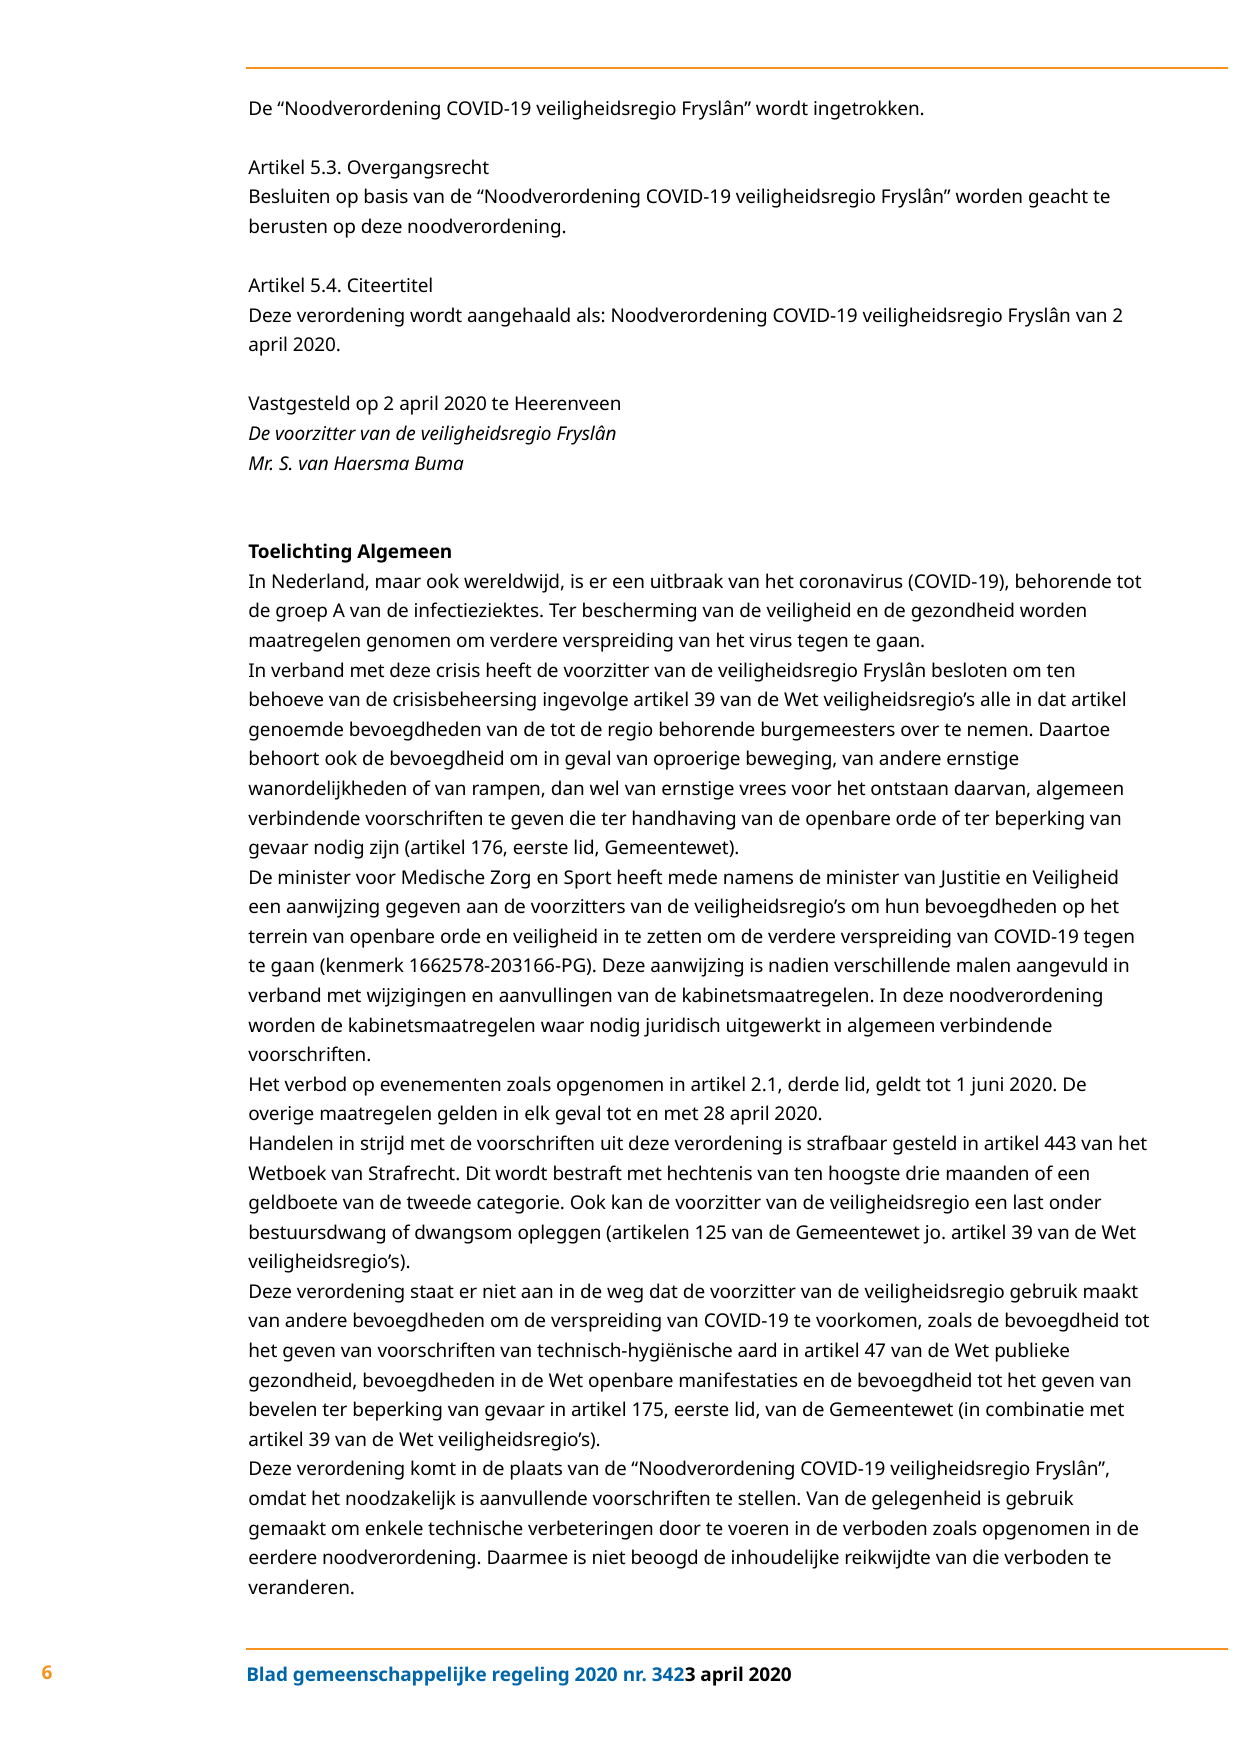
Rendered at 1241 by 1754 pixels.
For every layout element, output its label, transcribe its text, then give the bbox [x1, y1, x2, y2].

text In verband met deze crisis heeft de voorzitter van de veiligheidsregio Fryslân besloten om ten behoeve van de crisisbeheersing ingevolge artikel 39 van de Wet veiligheidsregio’s alle in dat artikel genoemde bevoegdheden van de tot de regio behorende burgemeesters over te nemen. Daartoe behoort ook de bevoegdheid om in geval van oproerige beweging, van andere ernstige wanordelijkheden of van rampen, dan wel van ernstige vrees voor het ontstaan daarvan, algemeen verbindende voorschriften te geven die ter handhaving van de openbare orde of ter beperking van gevaar nodig zijn (artikel 176, eerste lid, Gemeentewet). [248, 657, 1152, 860]
text Deze verordening staat er niet aan in de weg dat de voorzitter van de veiligheidsregio gebruik maakt van andere bevoegdheden om de verspreiding van COVID-19 te voorkomen, zoals de bevoegdheid tot het geven van voorschriften van technisch-hygiënische aard in artikel 47 van de Wet publieke gezondheid, bevoegdheden in de Wet openbare manifestaties en de bevoegdheid tot het geven van bevelen ter beperking van gevaar in artikel 175, eerste lid, van de Gemeentewet (in combinatie met artikel 39 van de Wet veiligheidsregio’s). [248, 1278, 1152, 1452]
text In Nederland, maar ook wereldwijd, is er een uitbraak van het coronavirus (COVID-19), behorende tot de groep A van de infectieziektes. Ter bescherming van de veiligheid en de gezondheid worden maatregelen genomen om verdere verspreiding van het virus tegen te gaan. [248, 568, 1152, 653]
text Toelichting Algemeen [248, 538, 1152, 564]
text Het verbod op evenementen zoals opgenomen in artikel 2.1, derde lid, geldt tot 1 juni 2020. De overige maatregelen gelden in elk geval tot en met 28 april 2020. [248, 1071, 1152, 1126]
text Artikel 5.4. Citeertitel [248, 272, 1152, 298]
picture [41, 47, 231, 172]
text Handelen in strijd met de voorschriften uit deze verordening is strafbaar gesteld in artikel 443 van het Wetboek van Strafrecht. Dit wordt bestraft met hechtenis van ten hoogste drie maanden of een geldboete van de tweede categorie. Ook kan de voorzitter van de veiligheidsregio een last onder bestuursdwang of dwangsom opleggen (artikelen 125 van de Gemeentewet jo. artikel 39 van de Wet veiligheidsregio’s). [248, 1130, 1152, 1274]
text De minister voor Medische Zorg en Sport heeft mede namens de minister van Justitie en Veiligheid een aanwijzing gegeven aan de voorzitters van de veiligheidsregio’s om hun bevoegdheden op het terrein van openbare orde en veiligheid in te zetten om de verdere verspreiding van COVID-19 tegen te gaan (kenmerk 1662578-203166-PG). Deze aanwijzing is nadien verschillende malen aangevuld in verband met wijzigingen en aanvullingen van de kabinetsmaatregelen. In deze noodverordening worden de kabinetsmaatregelen waar nodig juridisch uitgewerkt in algemeen verbindende voorschriften. [248, 864, 1152, 1067]
text Mr. S. van Haersma Buma [248, 450, 1152, 476]
text Vastgesteld op 2 april 2020 te Heerenveen [248, 391, 1152, 416]
text Deze verordening wordt aangehaald als: Noodverordening COVID-19 veiligheidsregio Fryslân van 2 april 2020. [248, 302, 1152, 357]
text De “Noodverordening COVID-19 veiligheidsregio Fryslân” wordt ingetrokken. [248, 95, 1152, 121]
text Artikel 5.3. Overgangsrecht [248, 154, 1152, 180]
text Deze verordening komt in de plaats van de “Noodverordening COVID-19 veiligheidsregio Fryslân”, omdat het noodzakelijk is aanvullende voorschriften te stellen. Van de gelegenheid is gebruik gemaakt om enkele technische verbeteringen door te voeren in de verboden zoals opgenomen in de eerdere noodverordening. Daarmee is niet beoogd de inhoudelijke reikwijdte van die verboden te veranderen. [248, 1456, 1152, 1600]
text De voorzitter van de veiligheidsregio Fryslân [248, 420, 1152, 446]
text Besluiten op basis van de “Noodverordening COVID-19 veiligheidsregio Fryslân” worden geacht te berusten op deze noodverordening. [248, 183, 1152, 239]
